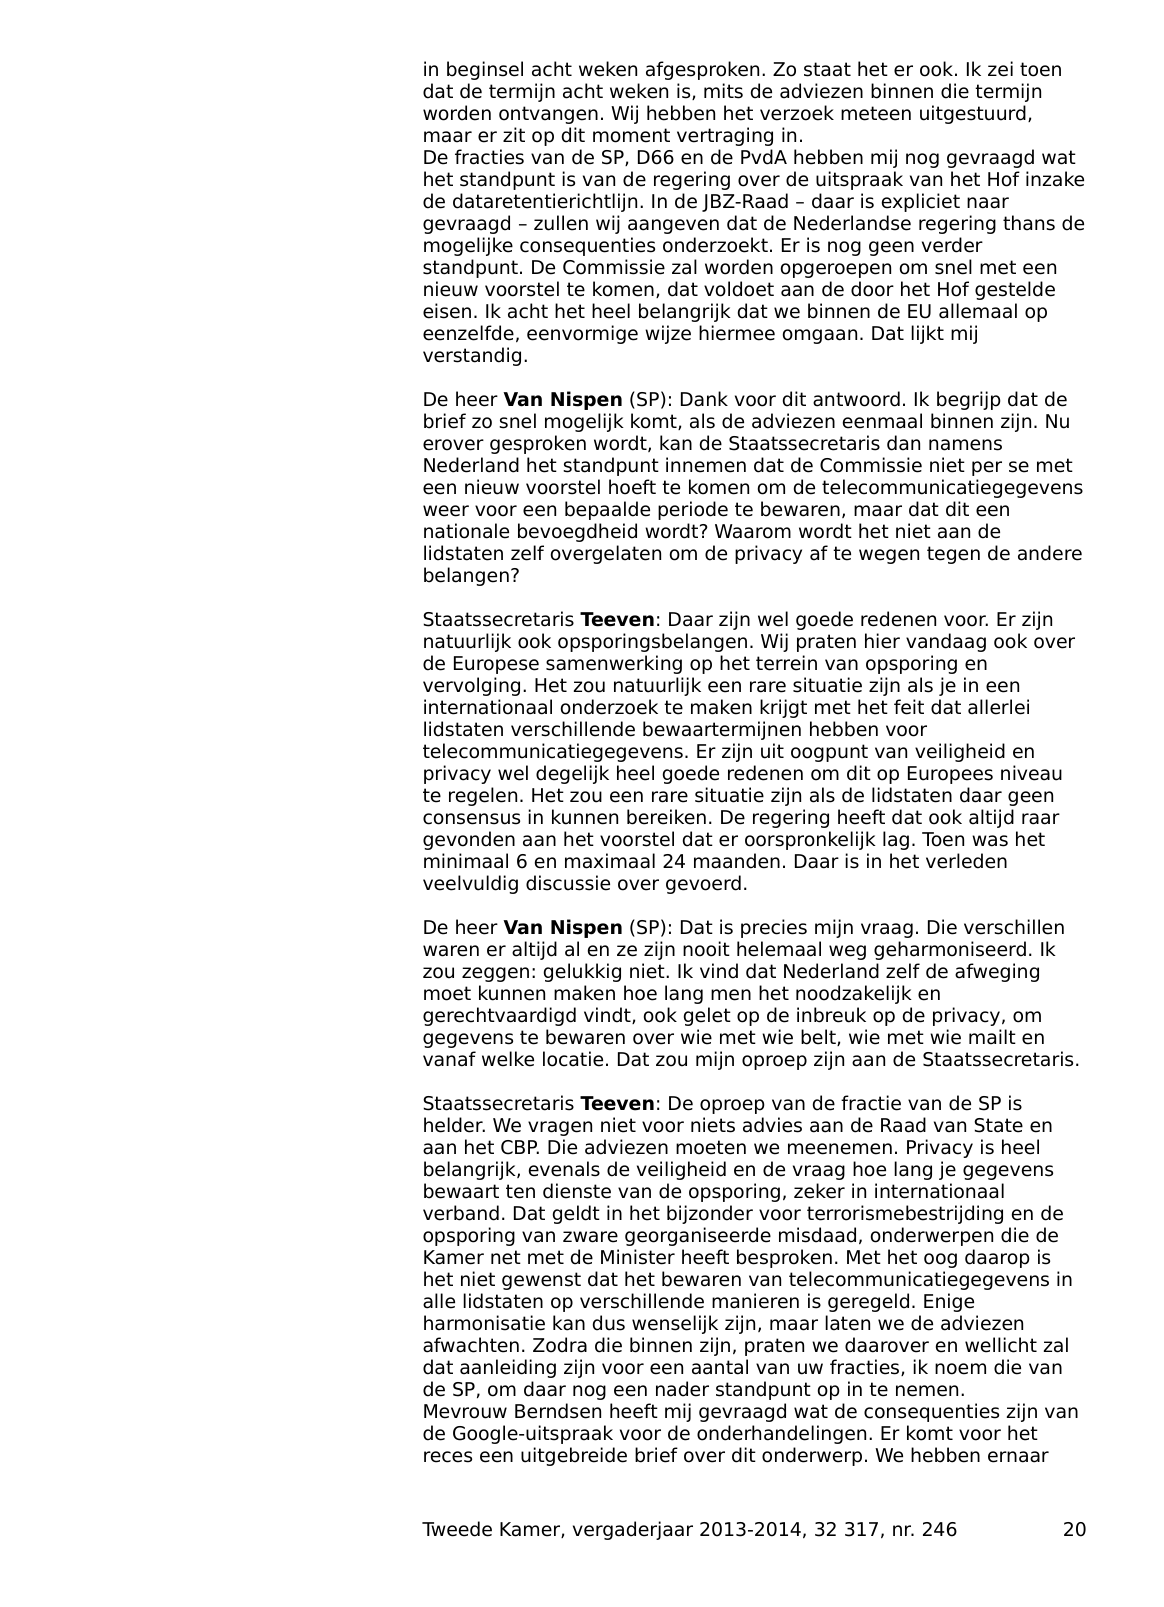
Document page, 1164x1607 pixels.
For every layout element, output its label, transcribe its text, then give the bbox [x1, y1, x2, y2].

text De heer Van Nispen (SP): Dat is precies mijn vraag. Die verschillen waren er altijd al en ze zijn nooit helemaal weg geharmoniseerd. Ik zou zeggen: gelukkig niet. Ik vind dat Nederland zelf de afweging moet kunnen maken hoe lang men het noodzakelijk en gerechtvaardigd vindt, ook gelet op de inbreuk op de privacy, om gegevens te bewaren over wie met wie belt, wie met wie mailt en vanaf welke locatie. Dat zou mijn oproep zijn aan de Staatssecretaris. [422, 917, 1087, 1071]
text Staatssecretaris Teeven: De oproep van de fractie van de SP is helder. We vragen niet voor niets advies aan de Raad van State en aan het CBP. Die adviezen moeten we meenemen. Privacy is heel belangrijk, evenals de veiligheid en de vraag hoe lang je gegevens bewaart ten dienste van de opsporing, zeker in internationaal verband. Dat geldt in het bijzonder voor terrorismebestrijding en de opsporing van zware georganiseerde misdaad, onderwerpen die de Kamer net met de Minister heeft besproken. Met het oog daarop is het niet gewenst dat het bewaren van telecommunicatiegegevens in alle lidstaten op verschillende manieren is geregeld. Enige harmonisatie kan dus wenselijk zijn, maar laten we de adviezen afwachten. Zodra die binnen zijn, praten we daarover en wellicht zal dat aanleiding zijn voor een aantal van uw fracties, ik noem die van de SP, om daar nog een nader standpunt op in te nemen. [422, 1093, 1087, 1401]
text Staatssecretaris Teeven: Daar zijn wel goede redenen voor. Er zijn natuurlijk ook opsporingsbelangen. Wij praten hier vandaag ook over de Europese samenwerking op het terrein van opsporing en vervolging. Het zou natuurlijk een rare situatie zijn als je in een internationaal onderzoek te maken krijgt met het feit dat allerlei lidstaten verschillende bewaartermijnen hebben voor telecommunicatiegegevens. Er zijn uit oogpunt van veiligheid en privacy wel degelijk heel goede redenen om dit op Europees niveau te regelen. Het zou een rare situatie zijn als de lidstaten daar geen consensus in kunnen bereiken. De regering heeft dat ook altijd raar gevonden aan het voorstel dat er oorspronkelijk lag. Toen was het minimaal 6 en maximaal 24 maanden. Daar is in het verleden veelvuldig discussie over gevoerd. [422, 609, 1087, 895]
text in beginsel acht weken afgesproken. Zo staat het er ook. Ik zei toen dat de termijn acht weken is, mits de adviezen binnen die termijn worden ontvangen. Wij hebben het verzoek meteen uitgestuurd, maar er zit op dit moment vertraging in. [422, 59, 1087, 147]
text De fracties van de SP, D66 en de PvdA hebben mij nog gevraagd wat het standpunt is van de regering over de uitspraak van het Hof inzake de dataretentierichtlijn. In de JBZ-Raad – daar is expliciet naar gevraagd – zullen wij aangeven dat de Nederlandse regering thans de mogelijke consequenties onderzoekt. Er is nog geen verder standpunt. De Commissie zal worden opgeroepen om snel met een nieuw voorstel te komen, dat voldoet aan de door het Hof gestelde eisen. Ik acht het heel belangrijk dat we binnen de EU allemaal op eenzelfde, eenvormige wijze hiermee omgaan. Dat lijkt mij verstandig. [422, 147, 1087, 367]
text De heer Van Nispen (SP): Dank voor dit antwoord. Ik begrijp dat de brief zo snel mogelijk komt, als de adviezen eenmaal binnen zijn. Nu erover gesproken wordt, kan de Staatssecretaris dan namens Nederland het standpunt innemen dat de Commissie niet per se met een nieuw voorstel hoeft te komen om de telecommunicatiegegevens weer voor een bepaalde periode te bewaren, maar dat dit een nationale bevoegdheid wordt? Waarom wordt het niet aan de lidstaten zelf overgelaten om de privacy af te wegen tegen de andere belangen? [422, 389, 1087, 587]
text Mevrouw Berndsen heeft mij gevraagd wat de consequenties zijn van de Google-uitspraak voor de onderhandelingen. Er komt voor het reces een uitgebreide brief over dit onderwerp. We hebben ernaar [422, 1401, 1087, 1467]
